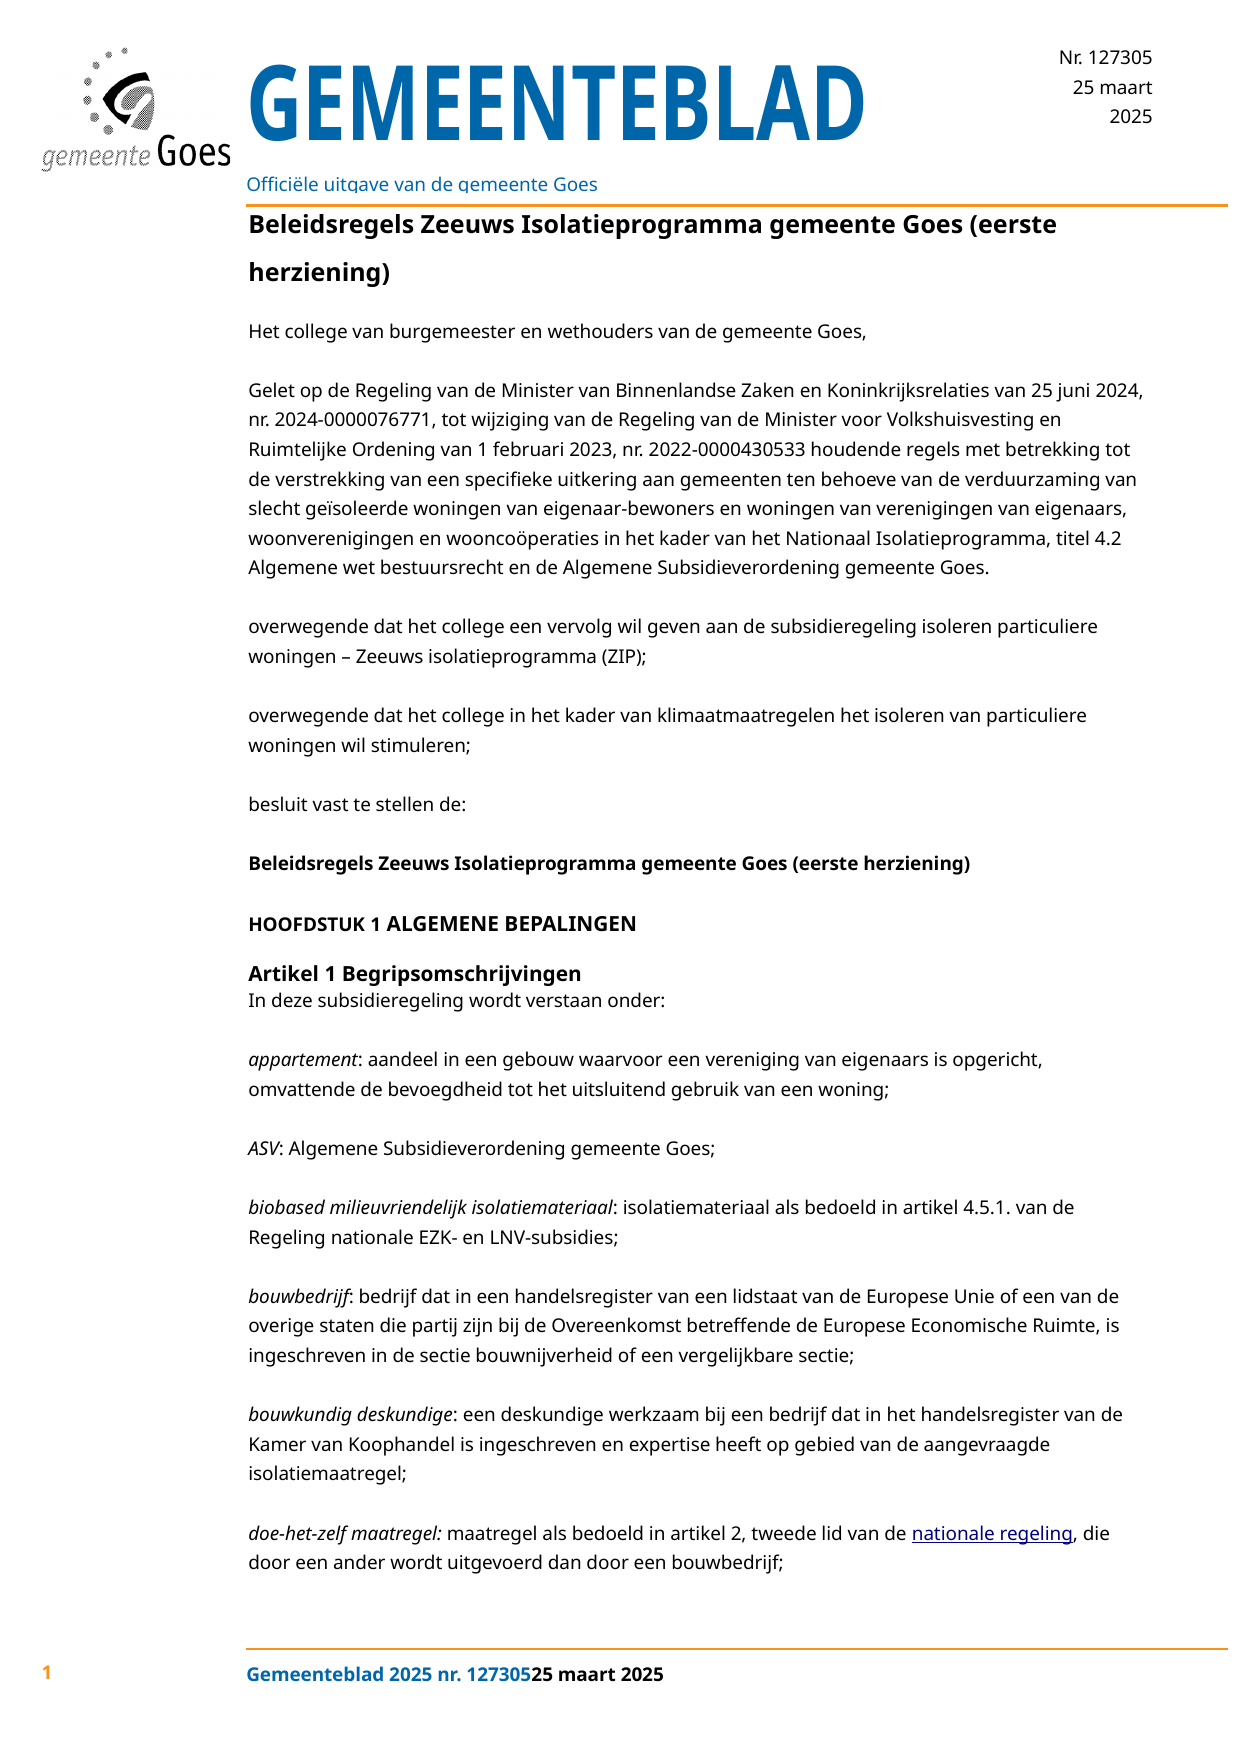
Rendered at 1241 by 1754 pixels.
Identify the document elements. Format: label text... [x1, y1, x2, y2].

text doe-het-zelf maatregel: maatregel als bedoeld in artikel 2, tweede lid van de nationale regeling, die door een ander wordt uitgevoerd dan door een bouwbedrijf; [248, 1520, 1152, 1575]
text ASV: Algemene Subsidieverordening gemeente Goes; [248, 1135, 1152, 1161]
text Gelet op de Regeling van de Minister van Binnenlandse Zaken en Koninkrijksrelaties van 25 juni 2024, nr. 2024-0000076771, tot wijziging van de Regeling van de Minister voor Volkshuisvesting en Ruimtelijke Ordening van 1 februari 2023, nr. 2022-0000430533 houdende regels met betrekking tot de verstrekking van een specifieke uitkering aan gemeenten ten behoeve van de verduurzaming van slecht geïsoleerde woningen van eigenaar-bewoners en woningen van verenigingen van eigenaars, woonverenigingen en wooncoöperaties in het kader van het Nationaal Isolatieprogramma, titel 4.2 Algemene wet bestuursrecht en de Algemene Subsidieverordening gemeente Goes. [248, 377, 1152, 580]
text overwegende dat het college in het kader van klimaatmaatregelen het isoleren van particuliere woningen wil stimuleren; [248, 702, 1152, 758]
text bouwkundig deskundige: een deskundige werkzaam bij een bedrijf dat in het handelsregister van de Kamer van Koophandel is ingeschreven en expertise heeft op gebied van de aangevraagde isolatiemaatregel; [248, 1401, 1152, 1486]
text besluit vast te stellen de: [248, 791, 1152, 817]
text Beleidsregels Zeeuws Isolatieprogramma gemeente Goes (eerste herziening) [248, 207, 1152, 288]
text appartement: aandeel in een gebouw waarvoor een vereniging van eigenaars is opgericht, omvattende de bevoegdheid tot het uitsluitend gebruik van een woning; [248, 1046, 1152, 1102]
text biobased milieuvriendelijk isolatiemateriaal: isolatiemateriaal als bedoeld in artikel 4.5.1. van de Regeling nationale EZK- en LNV-subsidies; [248, 1194, 1152, 1250]
text HOOFDSTUK 1 ALGEMENE BEPALINGEN [248, 909, 1152, 938]
text In deze subsidieregeling wordt verstaan onder: [248, 987, 1152, 1013]
text bouwbedrijf: bedrijf dat in een handelsregister van een lidstaat van de Europese Unie of een van de overige staten die partij zijn bij de Overeenkomst betreffende de Europese Economische Ruimte, is ingeschreven in de sectie bouwnijverheid of een vergelijkbare sectie; [248, 1283, 1152, 1368]
text overwegende dat het college een vervolg wil geven aan de subsidieregeling isoleren particuliere woningen – Zeeuws isolatieprogramma (ZIP); [248, 614, 1152, 669]
text Beleidsregels Zeeuws Isolatieprogramma gemeente Goes (eerste herziening) [248, 850, 1152, 876]
picture [41, 47, 231, 172]
text Artikel 1 Begripsomschrijvingen [248, 959, 1152, 987]
text Het college van burgemeester en wethouders van de gemeente Goes, [248, 318, 1152, 344]
